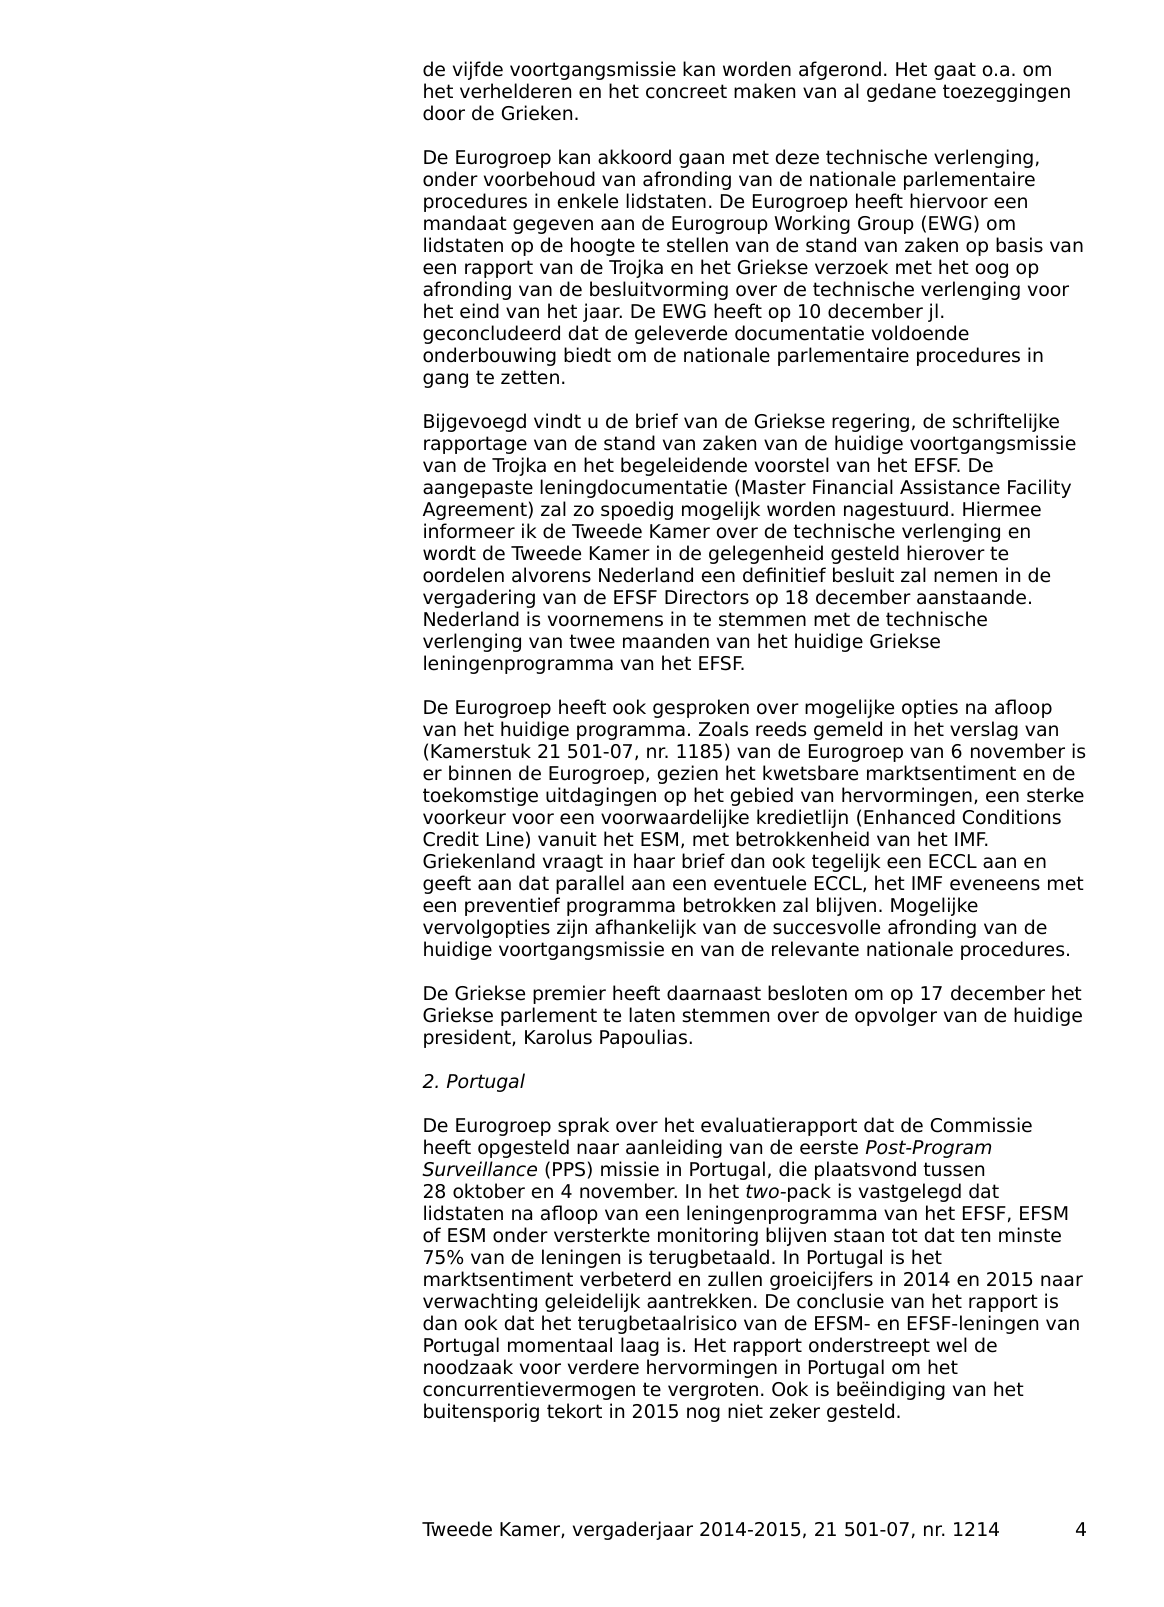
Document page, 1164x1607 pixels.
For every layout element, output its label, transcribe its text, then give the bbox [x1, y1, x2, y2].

text De Eurogroep kan akkoord gaan met deze technische verlenging, onder voorbehoud van afronding van de nationale parlementaire procedures in enkele lidstaten. De Eurogroep heeft hiervoor een mandaat gegeven aan de Eurogroup Working Group (EWG) om lidstaten op de hoogte te stellen van de stand van zaken op basis van een rapport van de Trojka en het Griekse verzoek met het oog op afronding van de besluitvorming over de technische verlenging voor het eind van het jaar. De EWG heeft op 10 december jl. geconcludeerd dat de geleverde documentatie voldoende onderbouwing biedt om de nationale parlementaire procedures in gang te zetten. [422, 147, 1087, 389]
text De Eurogroep heeft ook gesproken over mogelijke opties na afloop van het huidige programma. Zoals reeds gemeld in het verslag van (Kamerstuk 21 501-07, nr. 1185) van de Eurogroep van 6 november is er binnen de Eurogroep, gezien het kwetsbare marktsentiment en de toekomstige uitdagingen op het gebied van hervormingen, een sterke voorkeur voor een voorwaardelijke kredietlijn (Enhanced Conditions Credit Line) vanuit het ESM, met betrokkenheid van het IMF. Griekenland vraagt in haar brief dan ook tegelijk een ECCL aan en geeft aan dat parallel aan een eventuele ECCL, het IMF eveneens met een preventief programma betrokken zal blijven. Mogelijke vervolgopties zijn afhankelijk van de succesvolle afronding van de huidige voortgangsmissie en van de relevante nationale procedures. [422, 697, 1087, 961]
text Bijgevoegd vindt u de brief van de Griekse regering, de schriftelijke rapportage van de stand van zaken van de huidige voortgangsmissie van de Trojka en het begeleidende voorstel van het EFSF. De aangepaste leningdocumentatie (Master Financial Assistance Facility Agreement) zal zo spoedig mogelijk worden nagestuurd. Hiermee informeer ik de Tweede Kamer over de technische verlenging en wordt de Tweede Kamer in de gelegenheid gesteld hierover te oordelen alvorens Nederland een definitief besluit zal nemen in de vergadering van de EFSF Directors op 18 december aanstaande. Nederland is voornemens in te stemmen met de technische verlenging van twee maanden van het huidige Griekse leningenprogramma van het EFSF. [422, 411, 1087, 675]
text de vijfde voortgangsmissie kan worden afgerond. Het gaat o.a. om het verhelderen en het concreet maken van al gedane toezeggingen door de Grieken. [422, 59, 1087, 125]
text De Griekse premier heeft daarnaast besloten om op 17 december het Griekse parlement te laten stemmen over de opvolger van de huidige president, Karolus Papoulias. [422, 983, 1087, 1049]
subtitle 2. Portugal [422, 1071, 1087, 1093]
text De Eurogroep sprak over het evaluatierapport dat de Commissie heeft opgesteld naar aanleiding van de eerste Post-Program Surveillance (PPS) missie in Portugal, die plaatsvond tussen 28 oktober en 4 november. In het two-pack is vastgelegd dat lidstaten na afloop van een leningenprogramma van het EFSF, EFSM of ESM onder versterkte monitoring blijven staan tot dat ten minste 75% van de leningen is terugbetaald. In Portugal is het marktsentiment verbeterd en zullen groeicijfers in 2014 en 2015 naar verwachting geleidelijk aantrekken. De conclusie van het rapport is dan ook dat het terugbetaalrisico van de EFSM- en EFSF-leningen van Portugal momentaal laag is. Het rapport onderstreept wel de noodzaak voor verdere hervormingen in Portugal om het concurrentievermogen te vergroten. Ook is beëindiging van het buitensporig tekort in 2015 nog niet zeker gesteld. [422, 1115, 1087, 1423]
